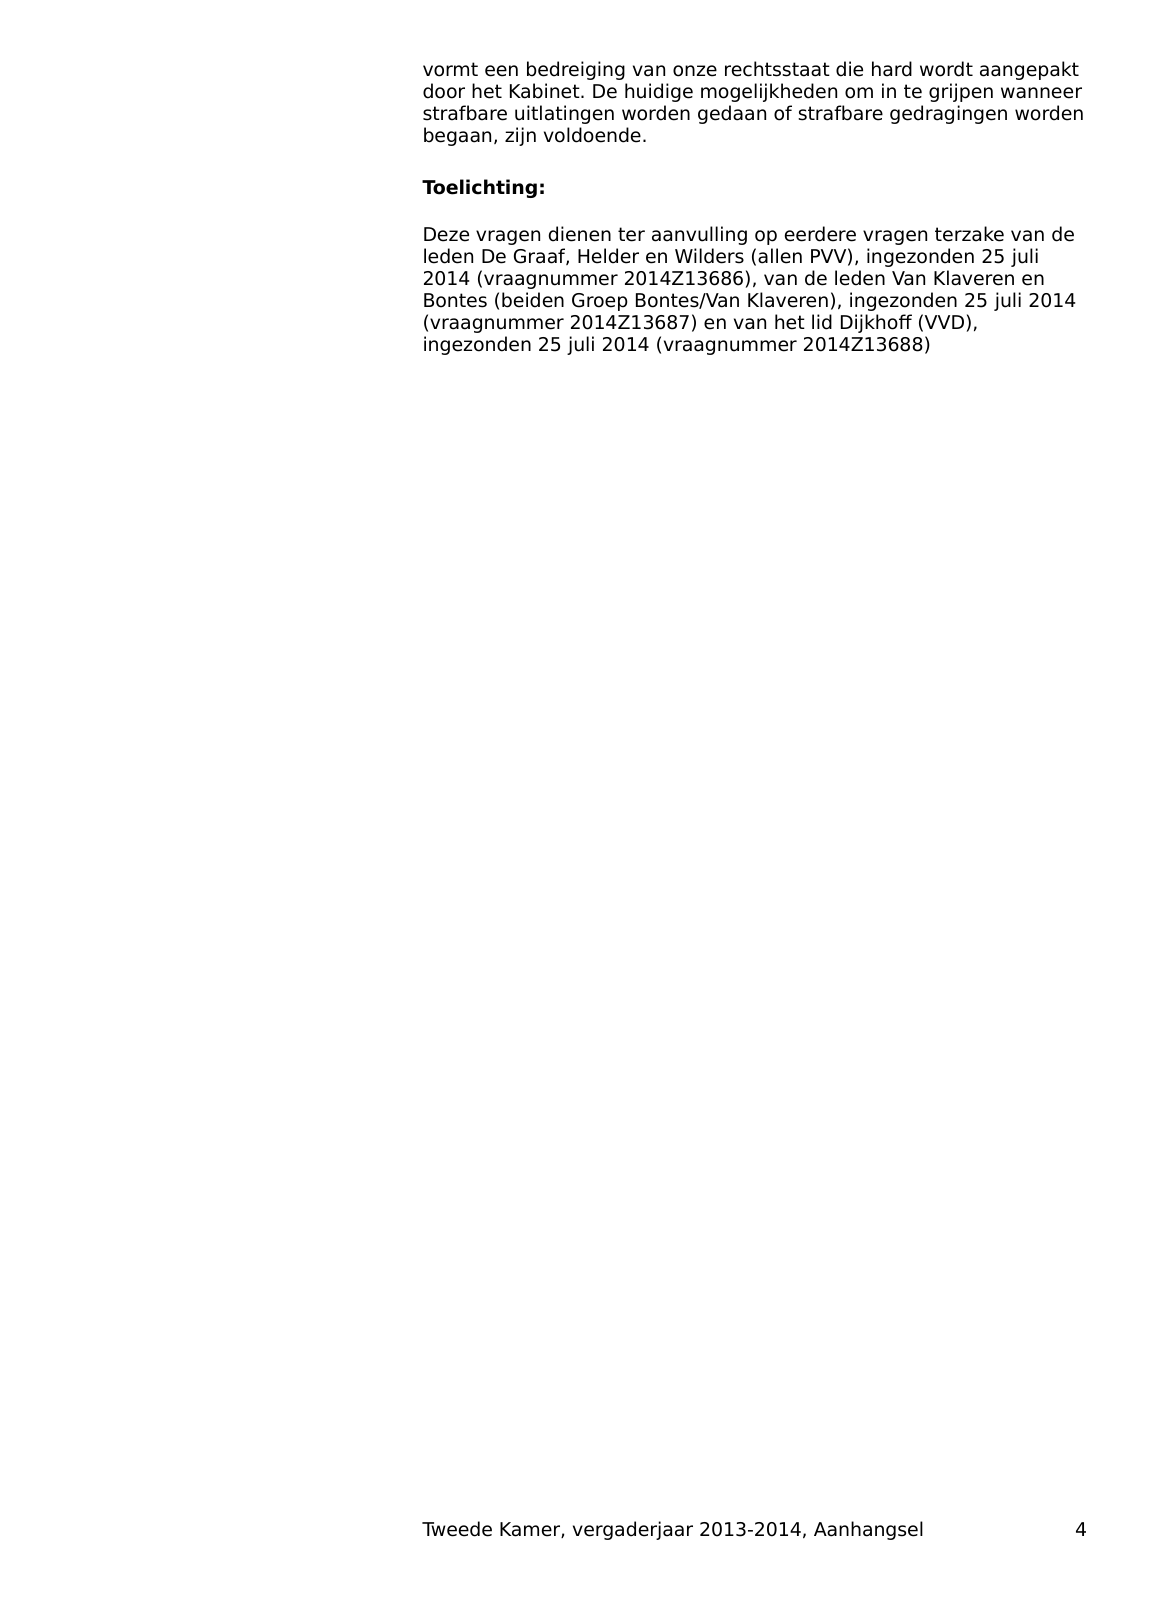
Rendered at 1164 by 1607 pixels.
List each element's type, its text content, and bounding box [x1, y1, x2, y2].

text vormt een bedreiging van onze rechtsstaat die hard wordt aangepakt door het Kabinet. De huidige mogelijkheden om in te grijpen wanneer strafbare uitlatingen worden gedaan of strafbare gedragingen worden begaan, zijn voldoende. [422, 59, 1087, 147]
subtitle Toelichting: [422, 177, 1087, 199]
text Deze vragen dienen ter aanvulling op eerdere vragen terzake van de leden De Graaf, Helder en Wilders (allen PVV), ingezonden 25 juli 2014 (vraagnummer 2014Z13686), van de leden Van Klaveren en Bontes (beiden Groep Bontes/Van Klaveren), ingezonden 25 juli 2014 (vraagnummer 2014Z13687) en van het lid Dijkhoff (VVD), ingezonden 25 juli 2014 (vraagnummer 2014Z13688) [422, 224, 1087, 356]
